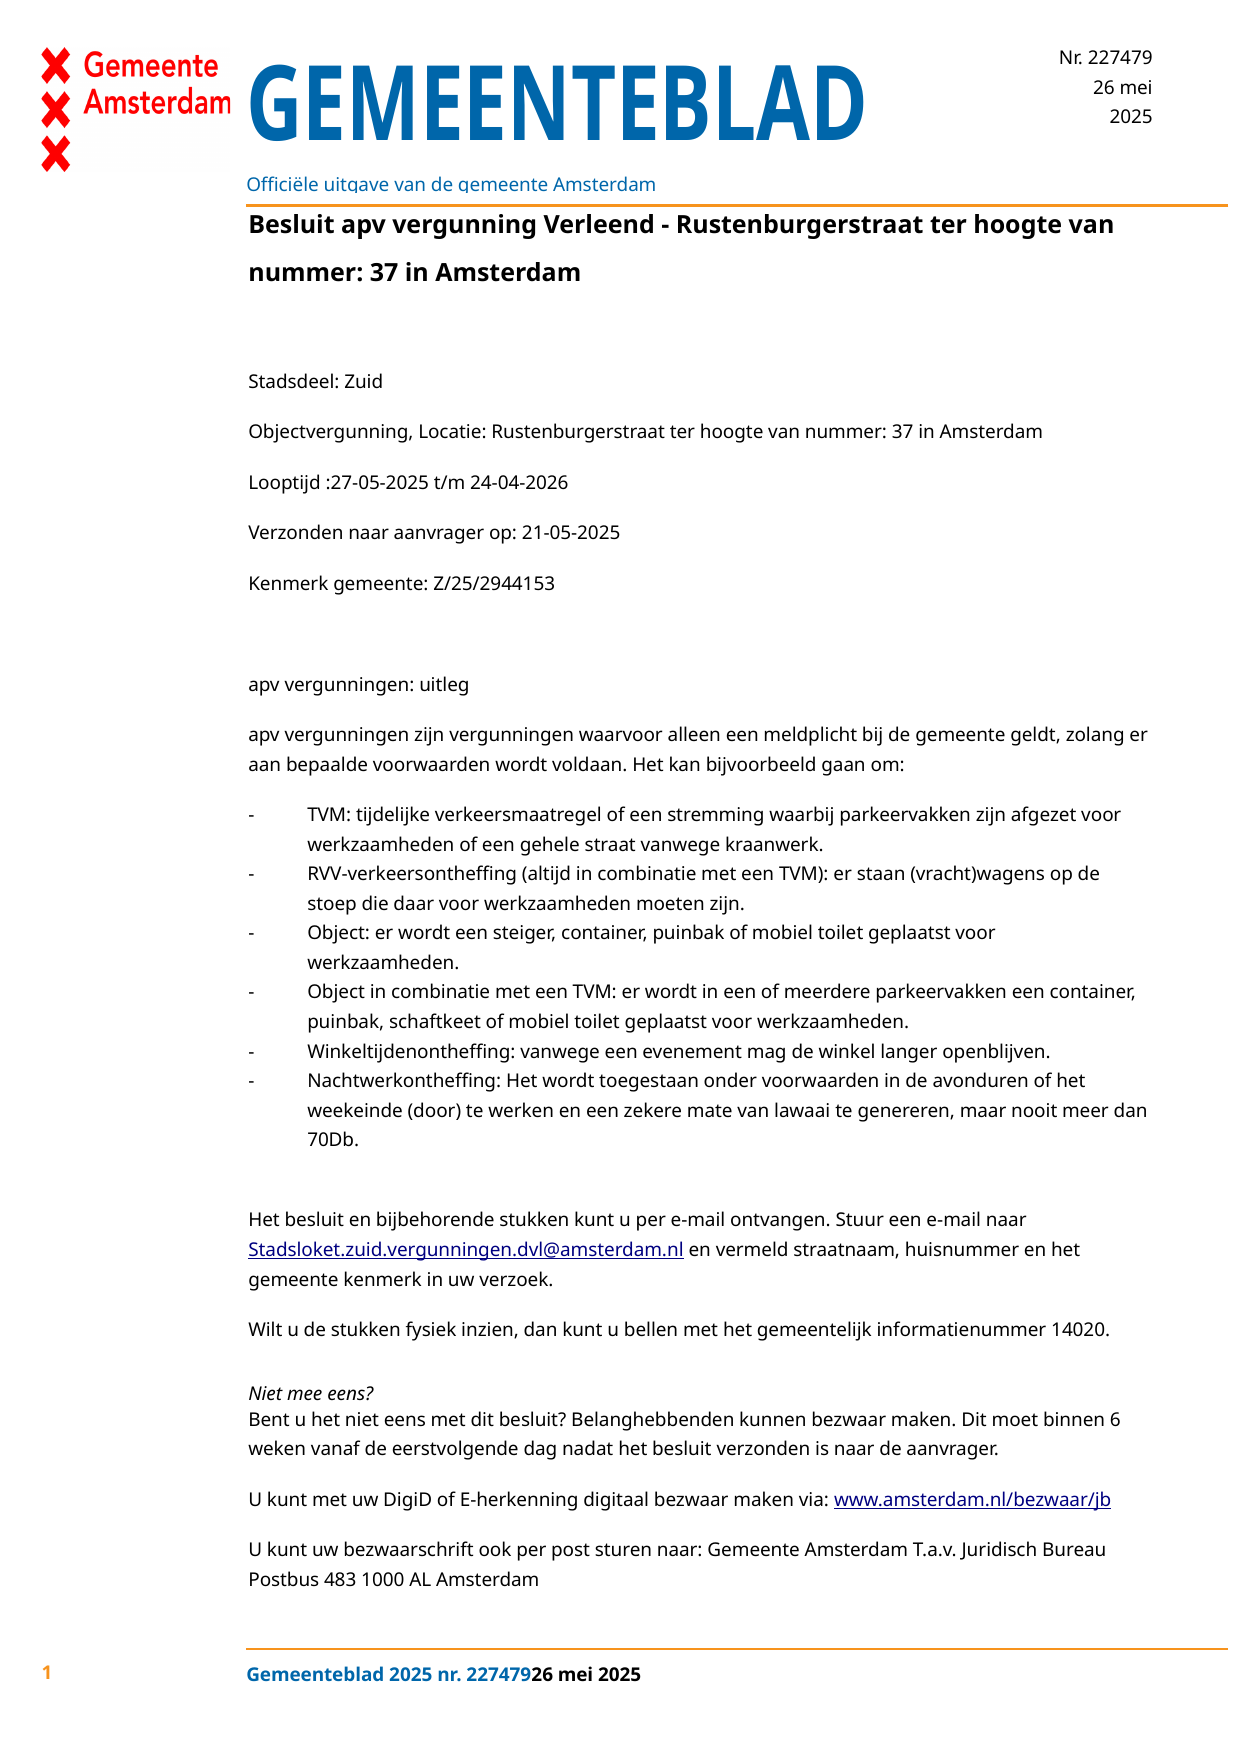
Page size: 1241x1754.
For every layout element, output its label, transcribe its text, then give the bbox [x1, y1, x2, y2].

text U kunt uw bezwaarschrift ook per post sturen naar: Gemeente Amsterdam T.a.v. Juridisch Bureau Postbus 483 1000 AL Amsterdam [248, 1536, 1152, 1592]
text apv vergunningen zijn vergunningen waarvoor alleen een meldplicht bij de gemeente geldt, zolang er aan bepaalde voorwaarden wordt voldaan. Het kan bijvoorbeeld gaan om: [248, 721, 1152, 777]
text Het besluit en bijbehorende stukken kunt u per e-mail ontvangen. Stuur een e-mail naar Stadsloket.zuid.vergunningen.dvl@amsterdam.nl en vermeld straatnaam, huisnummer en het gemeente kenmerk in uw verzoek. [248, 1207, 1152, 1292]
list Object: er wordt een steiger, container, puinbak of mobiel toilet geplaatst voor werkzaamheden. [248, 919, 1152, 975]
text Objectvergunning, Locatie: Rustenburgerstraat ter hoogte van nummer: 37 in Amsterdam [248, 419, 1152, 444]
picture [41, 47, 231, 172]
text Wilt u de stukken fysiek inzien, dan kunt u bellen met het gemeentelijk informatienummer 14020. [248, 1316, 1152, 1342]
text Verzonden naar aanvrager op: 21-05-2025 [248, 519, 1152, 545]
text Looptijd :27-05-2025 t/m 24-04-2026 [248, 469, 1152, 495]
list RVV-verkeersontheffing (altijd in combinatie met een TVM): er staan (vracht)wagens op de stoep die daar voor werkzaamheden moeten zijn. [248, 860, 1152, 916]
list Object in combinatie met een TVM: er wordt in een of meerdere parkeervakken een container, puinbak, schaftkeet of mobiel toilet geplaatst voor werkzaamheden. [248, 979, 1152, 1034]
text Kenmerk gemeente: Z/25/2944153 [248, 570, 1152, 596]
list TVM: tijdelijke verkeersmaatregel of een stremming waarbij parkeervakken zijn afgezet voor werkzaamheden of een gehele straat vanwege kraanwerk. [248, 801, 1152, 857]
text Besluit apv vergunning Verleend - Rustenburgerstraat ter hoogte van nummer: 37 in Amsterdam [248, 207, 1152, 288]
text apv vergunningen: uitleg [248, 671, 1152, 697]
list Winkeltijdenontheffing: vanwege een evenement mag de winkel langer openblijven. [248, 1038, 1152, 1064]
text U kunt met uw DigiD of E-herkenning digitaal bezwaar maken via: www.amsterdam.nl/bezwaar/jb [248, 1486, 1152, 1512]
text Bent u het niet eens met dit besluit? Belanghebbenden kunnen bezwaar maken. Dit moet binnen 6 weken vanaf de eerstvolgende dag nadat het besluit verzonden is naar de aanvrager. [248, 1406, 1152, 1461]
text Niet mee eens? [248, 1380, 1152, 1406]
text Stadsdeel: Zuid [248, 368, 1152, 394]
list Nachtwerkontheffing: Het wordt toegestaan onder voorwaarden in de avonduren of het weekeinde (door) te werken en een zekere mate van lawaai te genereren, maar nooit meer dan 70Db. [248, 1067, 1152, 1152]
